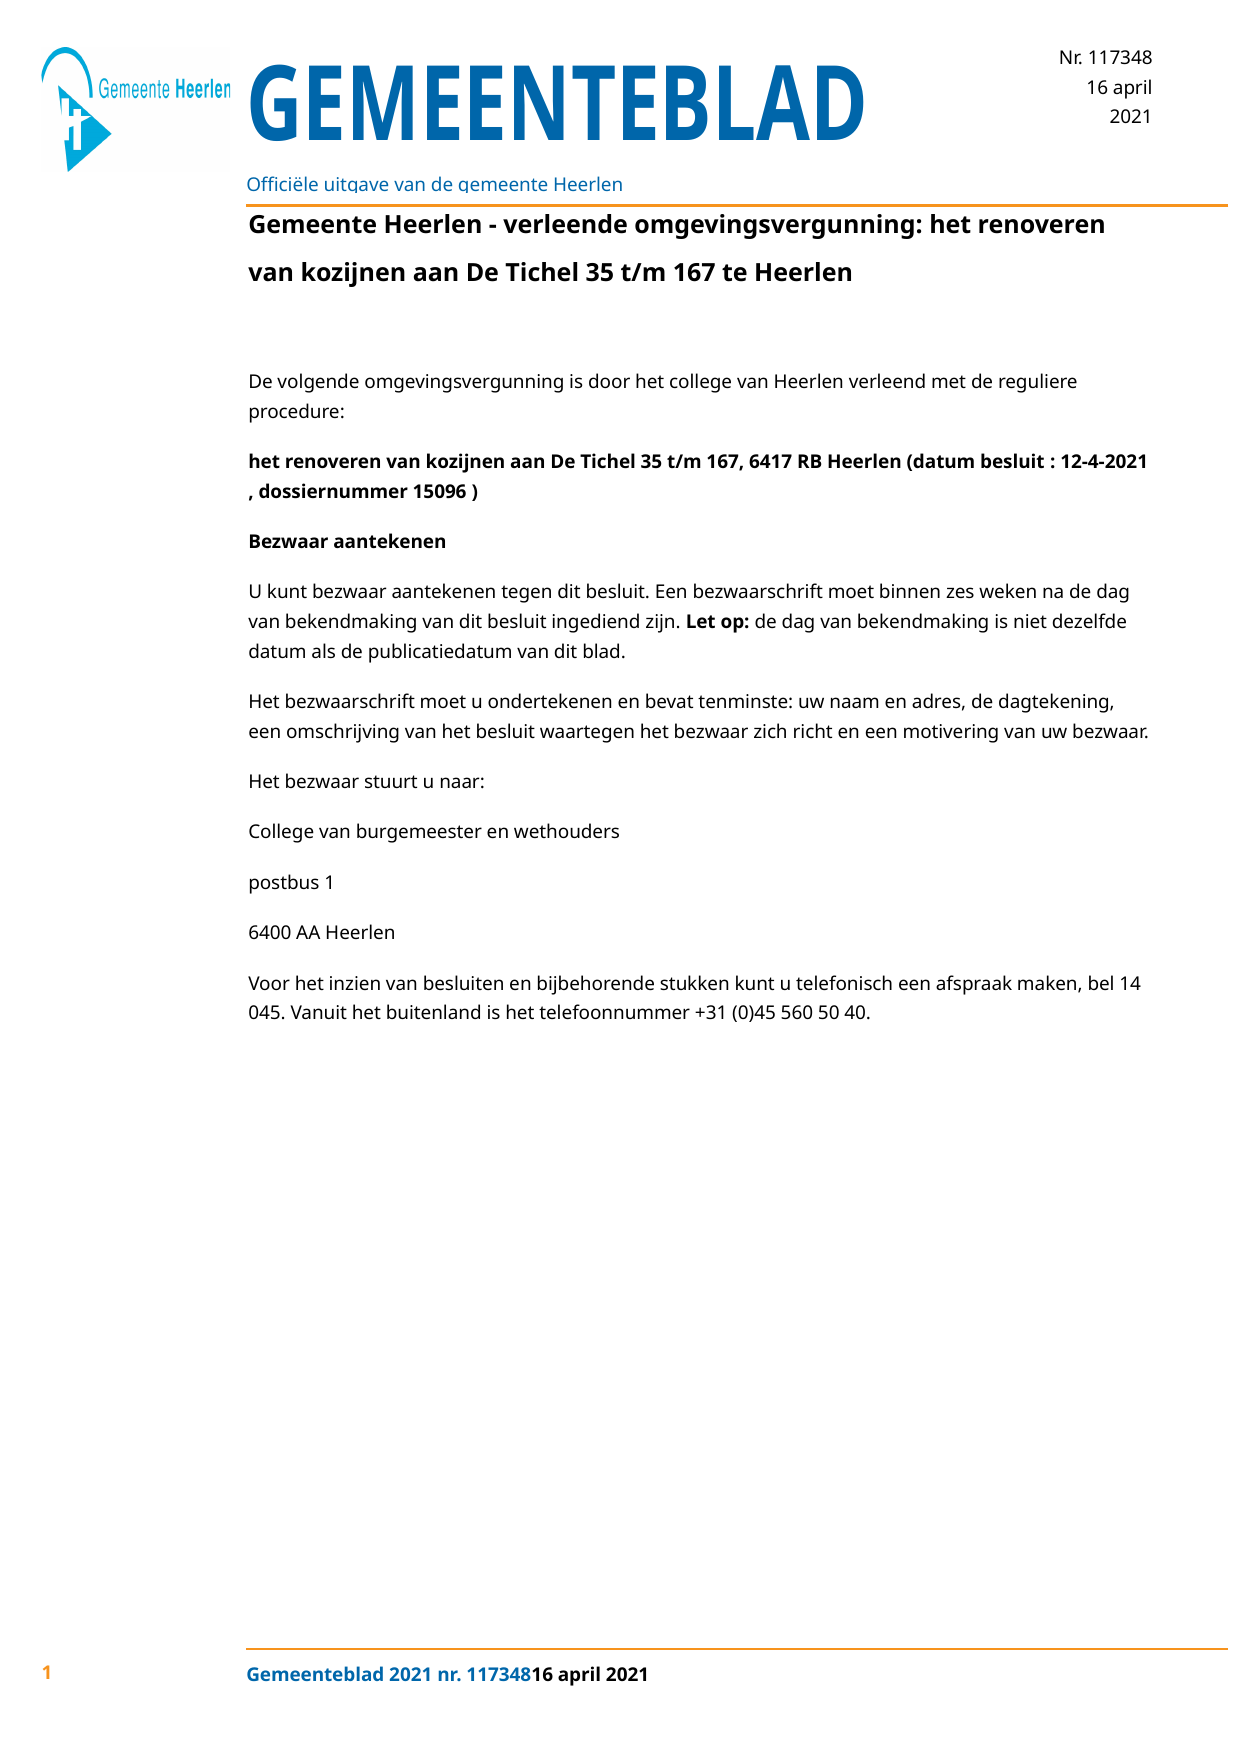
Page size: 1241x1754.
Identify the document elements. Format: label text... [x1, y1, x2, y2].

text Voor het inzien van besluiten en bijbehorende stukken kunt u telefonisch een afspraak maken, bel 14 045. Vanuit het buitenland is het telefoonnummer +31 (0)45 560 50 40. [248, 970, 1152, 1025]
text Gemeente Heerlen - verleende omgevingsvergunning: het renoveren van kozijnen aan De Tichel 35 t/m 167 te Heerlen [248, 207, 1152, 288]
text De volgende omgevingsvergunning is door het college van Heerlen verleend met de reguliere procedure: [248, 368, 1152, 424]
picture [41, 47, 231, 172]
text U kunt bezwaar aantekenen tegen dit besluit. Een bezwaarschrift moet binnen zes weken na de dag van bekendmaking van dit besluit ingediend zijn. Let op: de dag van bekendmaking is niet dezelfde datum als de publicatiedatum van dit blad. [248, 579, 1152, 664]
text het renoveren van kozijnen aan De Tichel 35 t/m 167, 6417 RB Heerlen (datum besluit : 12-4-2021 , dossiernummer 15096 ) [248, 448, 1152, 504]
text Bezwaar aantekenen [248, 528, 1152, 554]
text Het bezwaar stuurt u naar: [248, 768, 1152, 794]
text 6400 AA Heerlen [248, 919, 1152, 945]
picture [41, 47, 59, 70]
text College van burgemeester en wethouders [248, 819, 1152, 844]
text postbus 1 [248, 869, 1152, 895]
text Het bezwaarschrift moet u ondertekenen en bevat tenminste: uw naam en adres, de dagtekening, een omschrijving van het besluit waartegen het bezwaar zich richt en een motivering van uw bezwaar. [248, 688, 1152, 744]
